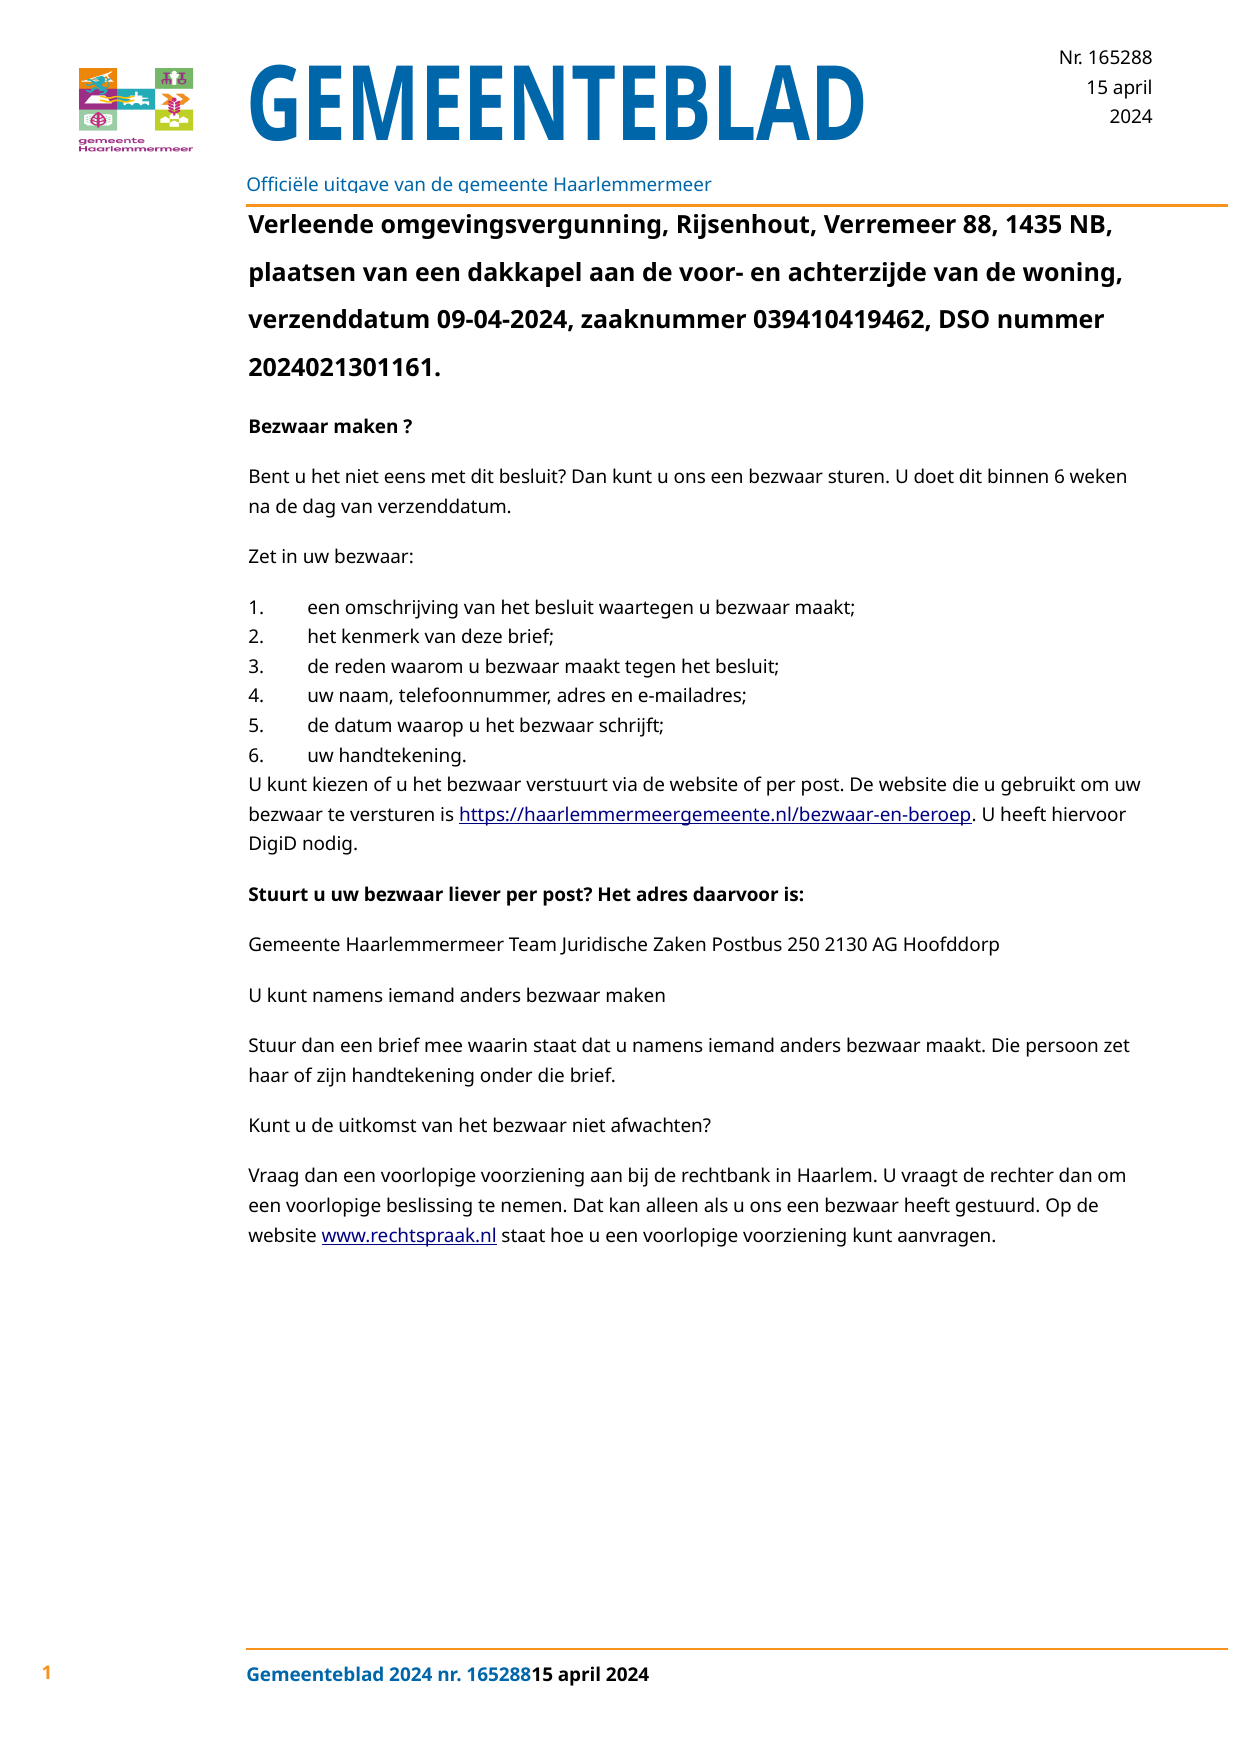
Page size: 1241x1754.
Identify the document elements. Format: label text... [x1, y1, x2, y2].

text Stuur dan een brief mee waarin staat dat u namens iemand anders bezwaar maakt. Die persoon zet haar of zijn handtekening onder die brief. [248, 1032, 1152, 1088]
text U kunt kiezen of u het bezwaar verstuurt via de website of per post. De website die u gebruikt om uw bezwaar te versturen is https://haarlemmermeergemeente.nl/bezwaar-en-beroep. U heeft hiervoor DigiD nodig. [248, 771, 1152, 856]
text Kunt u de uitkomst van het bezwaar niet afwachten? [248, 1112, 1152, 1138]
list een omschrijving van het besluit waartegen u bezwaar maakt; [248, 594, 1152, 620]
list uw naam, telefoonnummer, adres en e-mailadres; [248, 683, 1152, 708]
picture [41, 47, 231, 172]
list uw handtekening. [248, 742, 1152, 768]
text Stuurt u uw bezwaar liever per post? Het adres daarvoor is: [248, 881, 1152, 907]
text Verleende omgevingsvergunning, Rijsenhout, Verremeer 88, 1435 NB, plaatsen van een dakkapel aan de voor- en achterzijde van de woning, verzenddatum 09-04-2024, zaaknummer 039410419462, DSO nummer 2024021301161. [248, 207, 1152, 384]
text U kunt namens iemand anders bezwaar maken [248, 982, 1152, 1008]
text Zet in uw bezwaar: [248, 543, 1152, 569]
text Bent u het niet eens met dit besluit? Dan kunt u ons een bezwaar sturen. U doet dit binnen 6 weken na de dag van verzenddatum. [248, 463, 1152, 519]
text Bezwaar maken ? [248, 413, 1152, 439]
list het kenmerk van deze brief; [248, 623, 1152, 649]
text Gemeente Haarlemmermeer Team Juridische Zaken Postbus 250 2130 AG Hoofddorp [248, 931, 1152, 957]
list de reden waarom u bezwaar maakt tegen het besluit; [248, 653, 1152, 679]
text Vraag dan een voorlopige voorziening aan bij de rechtbank in Haarlem. U vraagt de rechter dan om een voorlopige beslissing te nemen. Dat kan alleen als u ons een bezwaar heeft gestuurd. Op de website www.rechtspraak.nl staat hoe u een voorlopige voorziening kunt aanvragen. [248, 1163, 1152, 1248]
list de datum waarop u het bezwaar schrijft; [248, 712, 1152, 738]
